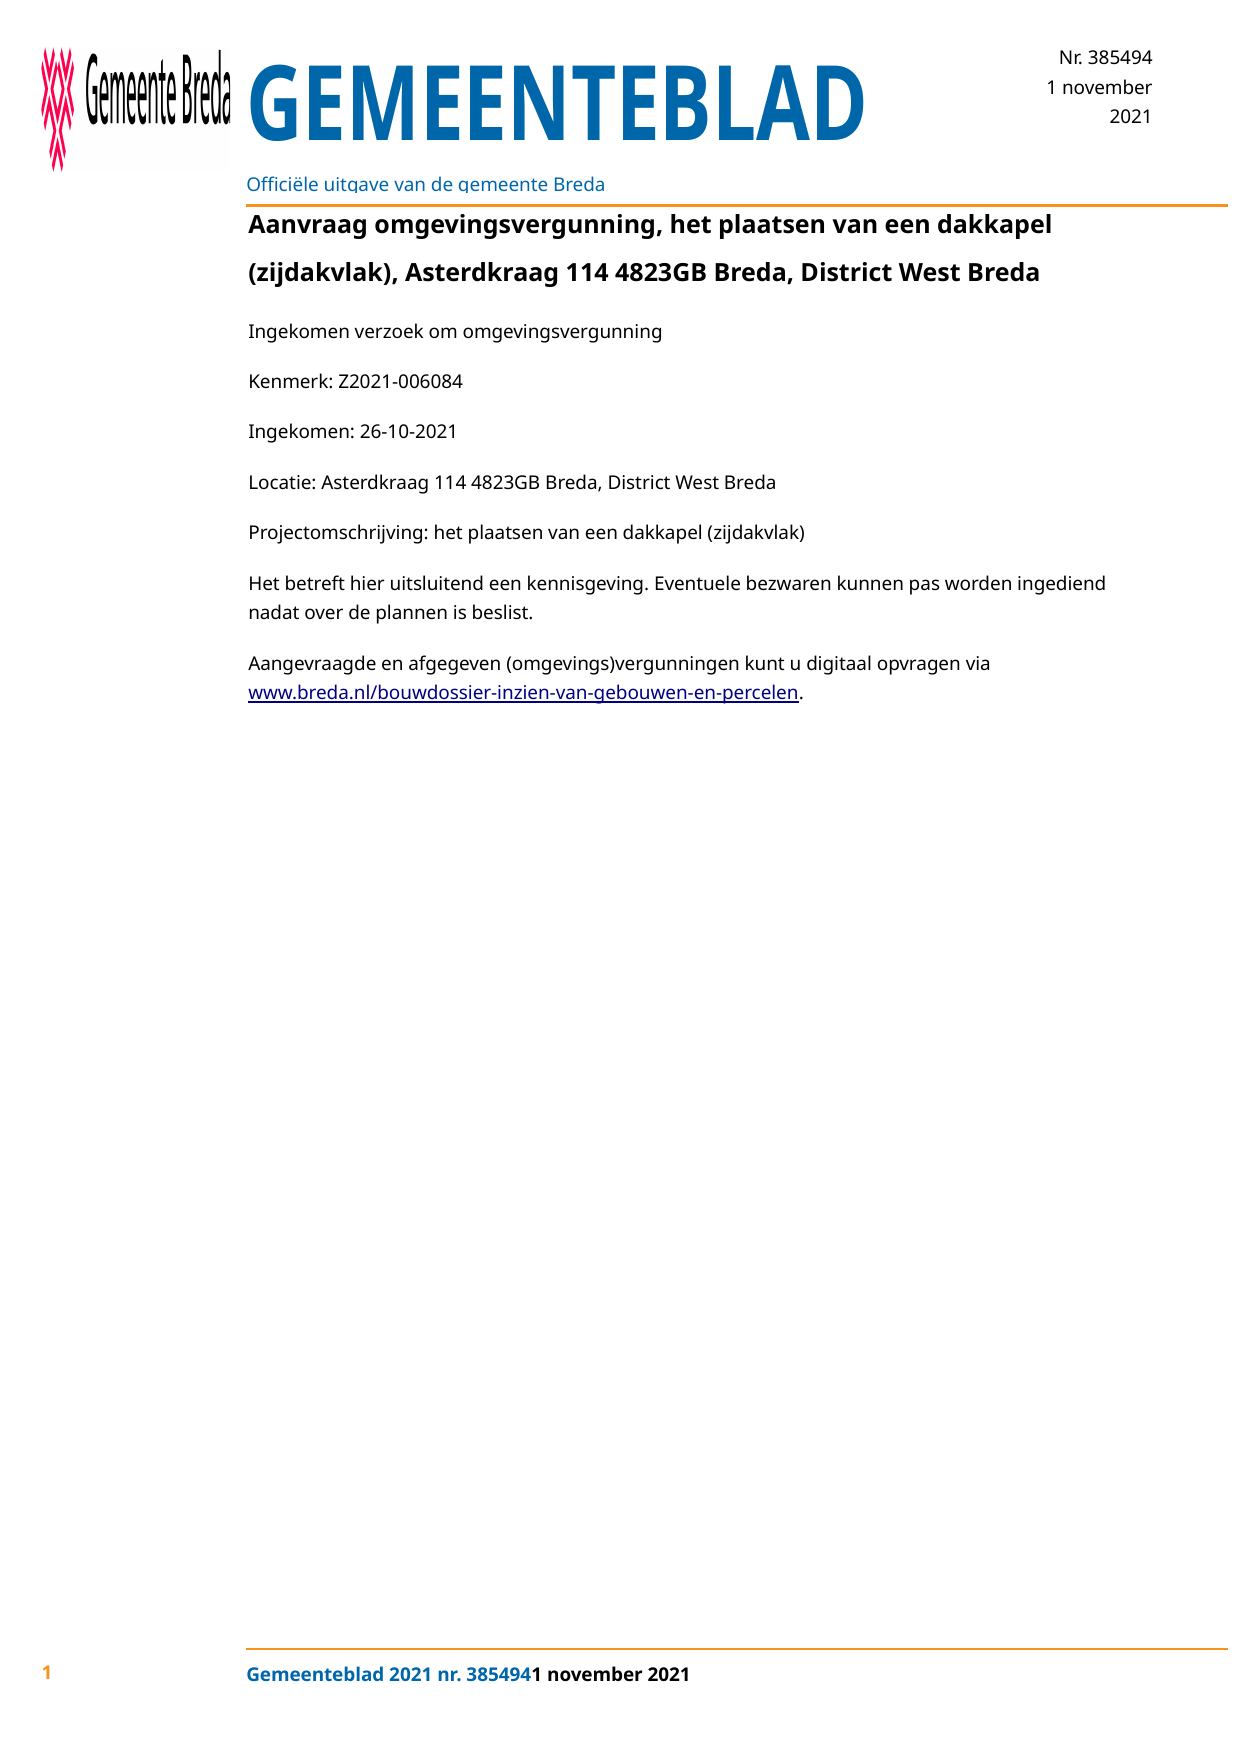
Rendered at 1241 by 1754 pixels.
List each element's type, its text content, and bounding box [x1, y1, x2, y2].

picture [41, 47, 231, 172]
text Projectomschrijving: het plaatsen van een dakkapel (zijdakvlak) [248, 519, 1152, 545]
text Ingekomen: 26-10-2021 [248, 419, 1152, 444]
text Aanvraag omgevingsvergunning, het plaatsen van een dakkapel (zijdakvlak), Asterdkraag 114 4823GB Breda, District West Breda [248, 207, 1152, 288]
text Ingekomen verzoek om omgevingsvergunning [248, 318, 1152, 344]
text Aangevraagde en afgegeven (omgevings)vergunningen kunt u digitaal opvragen via www.breda.nl/bouwdossier-inzien-van-gebouwen-en-percelen. [248, 650, 1152, 705]
text Het betreft hier uitsluitend een kennisgeving. Eventuele bezwaren kunnen pas worden ingediend nadat over de plannen is beslist. [248, 570, 1152, 625]
text Kenmerk: Z2021-006084 [248, 368, 1152, 394]
text Locatie: Asterdkraag 114 4823GB Breda, District West Breda [248, 469, 1152, 495]
